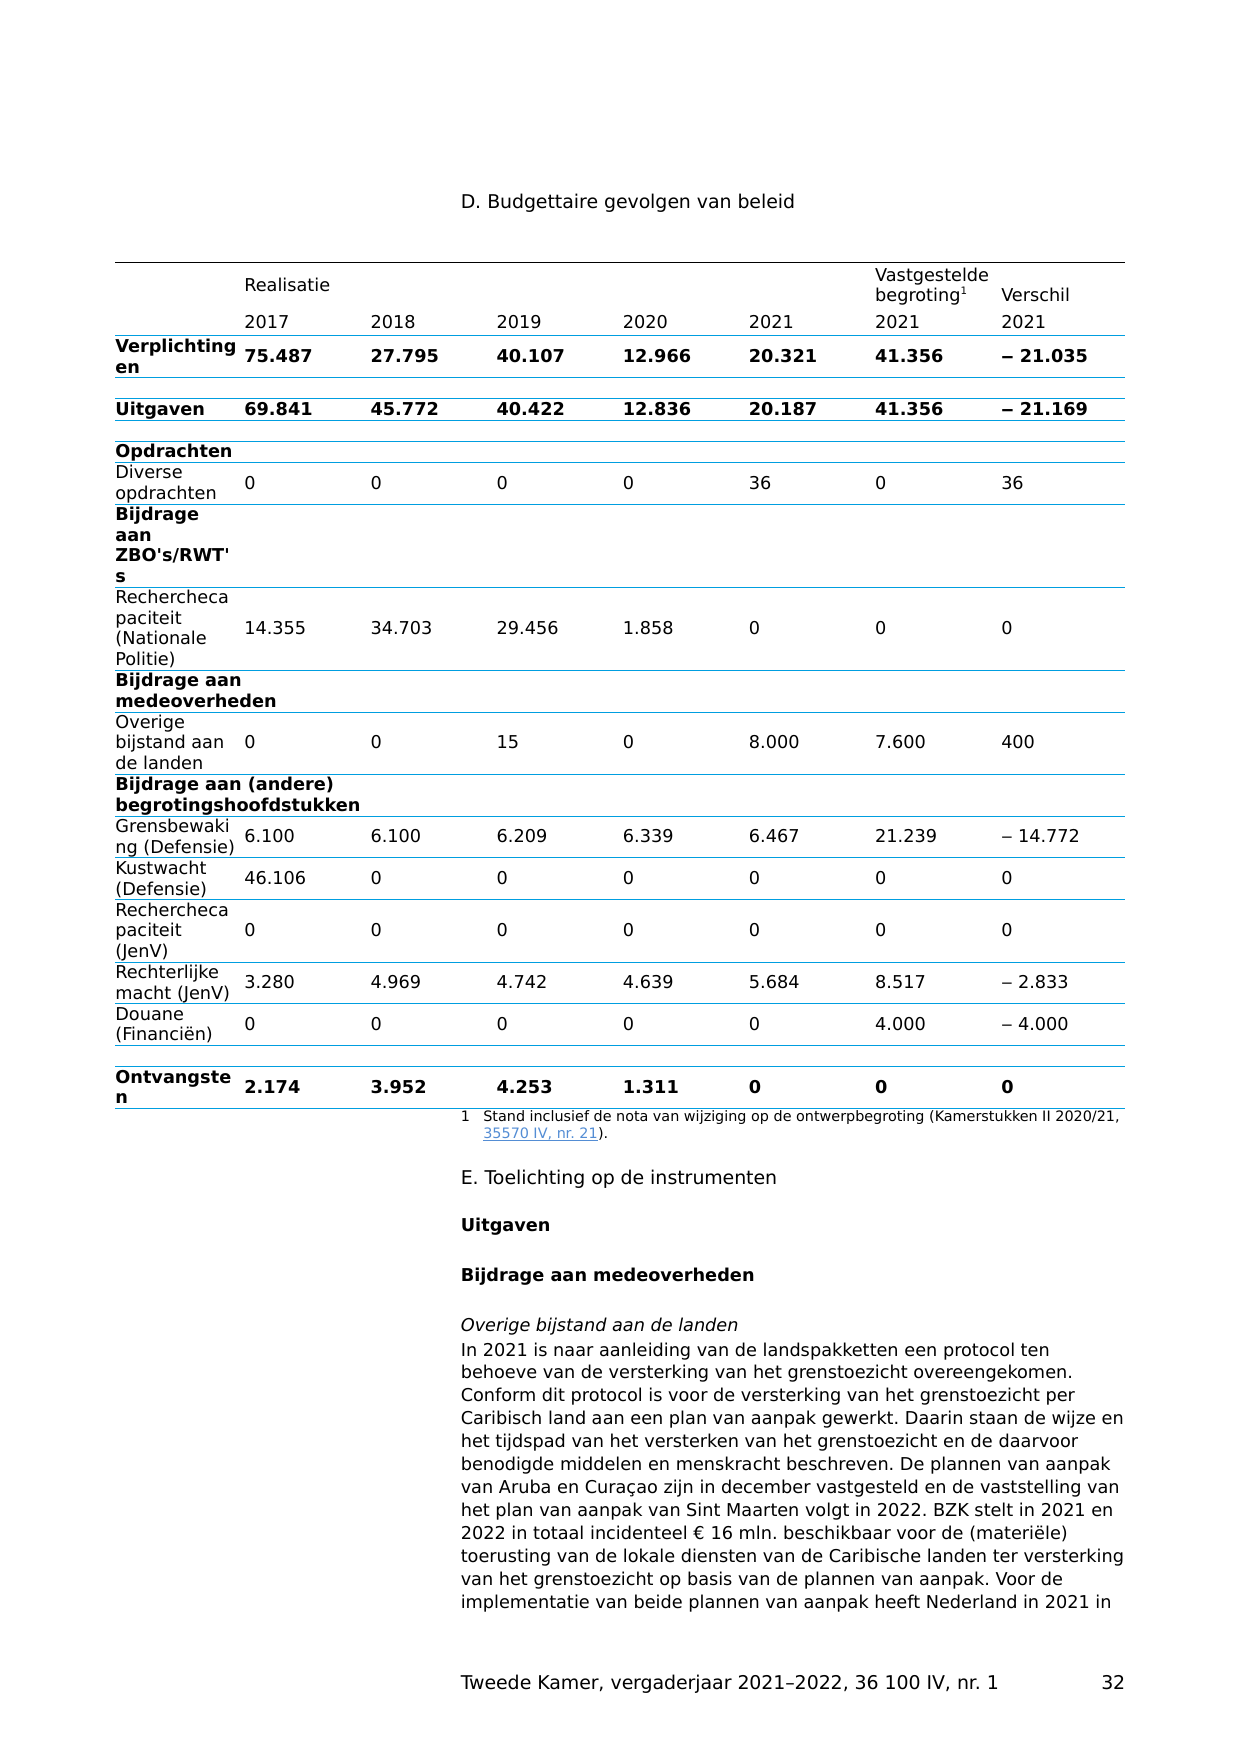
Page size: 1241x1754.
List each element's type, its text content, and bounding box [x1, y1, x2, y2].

table_cell Douane (Financiën) [115, 1004, 241, 1045]
table_cell [620, 775, 746, 816]
table_cell [494, 421, 620, 441]
table_cell 34.703 [368, 588, 493, 669]
table_cell 0 [620, 900, 746, 961]
table_cell [115, 263, 241, 309]
table_cell 0 [620, 1004, 746, 1045]
table_cell 0 [872, 463, 998, 503]
table_cell 2021 [746, 309, 872, 335]
table_cell 20.187 [746, 399, 872, 419]
table_cell 0 [241, 1004, 367, 1045]
table_cell [494, 671, 620, 711]
table_cell 69.841 [241, 399, 367, 419]
table_cell 1.858 [620, 588, 746, 669]
table_cell Verplichtingen [115, 336, 241, 377]
table_cell 0 [241, 900, 367, 961]
list Stand inclusief de nota van wijziging op de ontwerpbegroting (Kamerstukken II 2020/21, 35570 IV, nr. 21). [461, 1109, 1125, 1142]
table_cell Realisatie [241, 263, 872, 309]
table_cell 2021 [872, 309, 998, 335]
table_cell 41.356 [872, 399, 998, 419]
table_cell 0 [746, 900, 872, 961]
table_cell 0 [494, 1004, 620, 1045]
text In 2021 is naar aanleiding van de landspakketten een protocol ten behoeve van de versterking van het grenstoezicht overeengekomen. Conform dit protocol is voor de versterking van het grenstoezicht per Caribisch land aan een plan van aanpak gewerkt. Daarin staan de wijze en het tijdspad van het versterken van het grenstoezicht en de daarvoor benodigde middelen en menskracht beschreven. De plannen van aanpak van Aruba en Curaçao zijn in december vastgesteld en de vaststelling van het plan van aanpak van Sint Maarten volgt in 2022. BZK stelt in 2021 en 2022 in totaal incidenteel € 16 mln. beschikbaar voor de (materiële) toerusting van de lokale diensten van de Caribische landen ter versterking van het grenstoezicht op basis van de plannen van aanpak. Voor de implementatie van beide plannen van aanpak heeft Nederland in 2021 in [461, 1338, 1125, 1613]
table_cell [115, 1046, 241, 1066]
table_cell ‒ 4.000 [998, 1004, 1125, 1045]
table_cell [241, 1046, 367, 1066]
table_cell [746, 1046, 872, 1066]
table_cell [620, 505, 746, 587]
table_cell 8.000 [746, 713, 872, 774]
title D. Budgettaire gevolgen van beleid [461, 191, 1125, 213]
table_cell 2020 [620, 309, 746, 335]
table_header Tabel 7 Budgettaire gevolgen van beleid artikel 1. Versterken rechtsstaat (bedragen x € 1.000) [115, 236, 1125, 261]
table_cell [620, 421, 746, 441]
table_cell [872, 442, 998, 462]
table_cell 15 [494, 713, 620, 774]
table_cell 0 [998, 588, 1125, 669]
table_cell 4.253 [494, 1067, 620, 1108]
table_cell 46.106 [241, 858, 367, 899]
table_cell [115, 421, 241, 441]
table_cell 0 [494, 463, 620, 503]
table_cell 7.600 [872, 713, 998, 774]
table_cell [368, 775, 493, 816]
text Uitgaven [461, 1213, 1125, 1236]
table_cell [368, 421, 493, 441]
table_cell Recherchecapaciteit (JenV) [115, 900, 241, 961]
table_cell [368, 505, 493, 587]
table_cell Diverse opdrachten [115, 463, 241, 503]
table_cell 8.517 [872, 963, 998, 1003]
table_cell [494, 775, 620, 816]
table_cell 2.174 [241, 1067, 367, 1108]
table_cell 0 [998, 858, 1125, 899]
table_cell 6.339 [620, 817, 746, 857]
table_cell 0 [368, 1004, 493, 1045]
table_cell Vastgestelde begroting1 [872, 263, 998, 309]
table_cell Bijdrage aan (andere) begrotingshoofdstukken [115, 775, 367, 816]
table_cell [494, 505, 620, 587]
table_cell [746, 775, 872, 816]
table_cell 6.100 [368, 817, 493, 857]
table_cell [872, 378, 998, 398]
table_cell 0 [241, 713, 367, 774]
table_cell [872, 1046, 998, 1066]
table_cell 0 [872, 1067, 998, 1108]
table_cell [998, 1046, 1125, 1066]
table_cell 3.952 [368, 1067, 493, 1108]
table_cell 36 [998, 463, 1125, 503]
table_cell 20.321 [746, 336, 872, 377]
table_cell 0 [241, 463, 367, 503]
table_cell Recherchecapaciteit (Nationale Politie) [115, 588, 241, 669]
table_cell 12.966 [620, 336, 746, 377]
table_cell [872, 421, 998, 441]
table_cell [746, 505, 872, 587]
table_cell [620, 671, 746, 711]
table_cell ‒ 21.035 [998, 336, 1125, 377]
text Overige bijstand aan de landen [461, 1313, 1125, 1336]
table_cell Kustwacht (Defensie) [115, 858, 241, 899]
table_cell 0 [368, 463, 493, 503]
table_cell [241, 421, 367, 441]
table_cell 21.239 [872, 817, 998, 857]
table_cell 2018 [368, 309, 493, 335]
table_cell Grensbewaking (Defensie) [115, 817, 241, 857]
table_cell [746, 421, 872, 441]
table_cell 0 [746, 588, 872, 669]
table_cell Verschil [998, 263, 1125, 309]
table_cell [998, 442, 1125, 462]
table_cell [872, 775, 998, 816]
table_cell 40.422 [494, 399, 620, 419]
table_cell Bijdrage aan medeoverheden [115, 671, 367, 711]
table_cell 41.356 [872, 336, 998, 377]
table_cell Uitgaven [115, 399, 241, 419]
table_cell Bijdrage aan ZBO's/RWT's [115, 505, 241, 587]
table_cell [746, 671, 872, 711]
table_cell 40.107 [494, 336, 620, 377]
table_cell [494, 1046, 620, 1066]
table_cell [998, 421, 1125, 441]
table_cell 6.209 [494, 817, 620, 857]
table_cell ‒ 14.772 [998, 817, 1125, 857]
table_cell [115, 378, 241, 398]
table_cell [620, 442, 746, 462]
table_cell 3.280 [241, 963, 367, 1003]
table_cell 45.772 [368, 399, 493, 419]
table_cell 0 [872, 858, 998, 899]
table_cell 4.742 [494, 963, 620, 1003]
table_cell 0 [746, 1004, 872, 1045]
table_cell 2017 [241, 309, 367, 335]
table_cell 6.100 [241, 817, 367, 857]
table_cell [241, 505, 367, 587]
table_cell [368, 671, 493, 711]
table_cell 0 [620, 463, 746, 503]
table_cell 12.836 [620, 399, 746, 419]
table_cell 0 [368, 713, 493, 774]
table_cell 36 [746, 463, 872, 503]
table_cell Ontvangsten [115, 1067, 241, 1108]
table_cell [494, 442, 620, 462]
table_cell 2021 [998, 309, 1125, 335]
table_cell 0 [368, 858, 493, 899]
title E. Toelichting op de instrumenten [461, 1167, 1125, 1189]
table_cell ‒ 21.169 [998, 399, 1125, 419]
table_cell [368, 1046, 493, 1066]
table_cell 0 [494, 900, 620, 961]
table_cell 0 [998, 900, 1125, 961]
table_cell [494, 378, 620, 398]
table_cell [872, 505, 998, 587]
table_cell 0 [494, 858, 620, 899]
table_cell 0 [620, 713, 746, 774]
table_cell Opdrachten [115, 442, 367, 462]
table_cell 14.355 [241, 588, 367, 669]
table_cell [115, 309, 241, 335]
table_cell 4.639 [620, 963, 746, 1003]
text Bijdrage aan medeoverheden [461, 1263, 1125, 1286]
table_cell 1.311 [620, 1067, 746, 1108]
table_cell [872, 671, 998, 711]
table_cell [746, 378, 872, 398]
table_cell [746, 442, 872, 462]
table_cell 2019 [494, 309, 620, 335]
table_cell [620, 1046, 746, 1066]
table_cell 6.467 [746, 817, 872, 857]
table_cell 29.456 [494, 588, 620, 669]
table_cell [998, 505, 1125, 587]
table_cell 0 [368, 900, 493, 961]
table_cell [998, 671, 1125, 711]
table_cell 0 [620, 858, 746, 899]
table_cell 0 [872, 588, 998, 669]
table_cell 0 [746, 1067, 872, 1108]
table_cell Overige bijstand aan de landen [115, 713, 241, 774]
table_cell 0 [998, 1067, 1125, 1108]
table_cell 4.969 [368, 963, 493, 1003]
table_cell [998, 378, 1125, 398]
table_cell [620, 378, 746, 398]
table_cell [368, 442, 493, 462]
table_cell [241, 378, 367, 398]
table_cell 0 [746, 858, 872, 899]
table_cell 4.000 [872, 1004, 998, 1045]
table_cell 5.684 [746, 963, 872, 1003]
table_cell [368, 378, 493, 398]
table_cell 400 [998, 713, 1125, 774]
table_cell [998, 775, 1125, 816]
table_cell 27.795 [368, 336, 493, 377]
table_cell Rechterlijke macht (JenV) [115, 963, 241, 1003]
table_cell ‒ 2.833 [998, 963, 1125, 1003]
table_cell 0 [872, 900, 998, 961]
table_cell 75.487 [241, 336, 367, 377]
